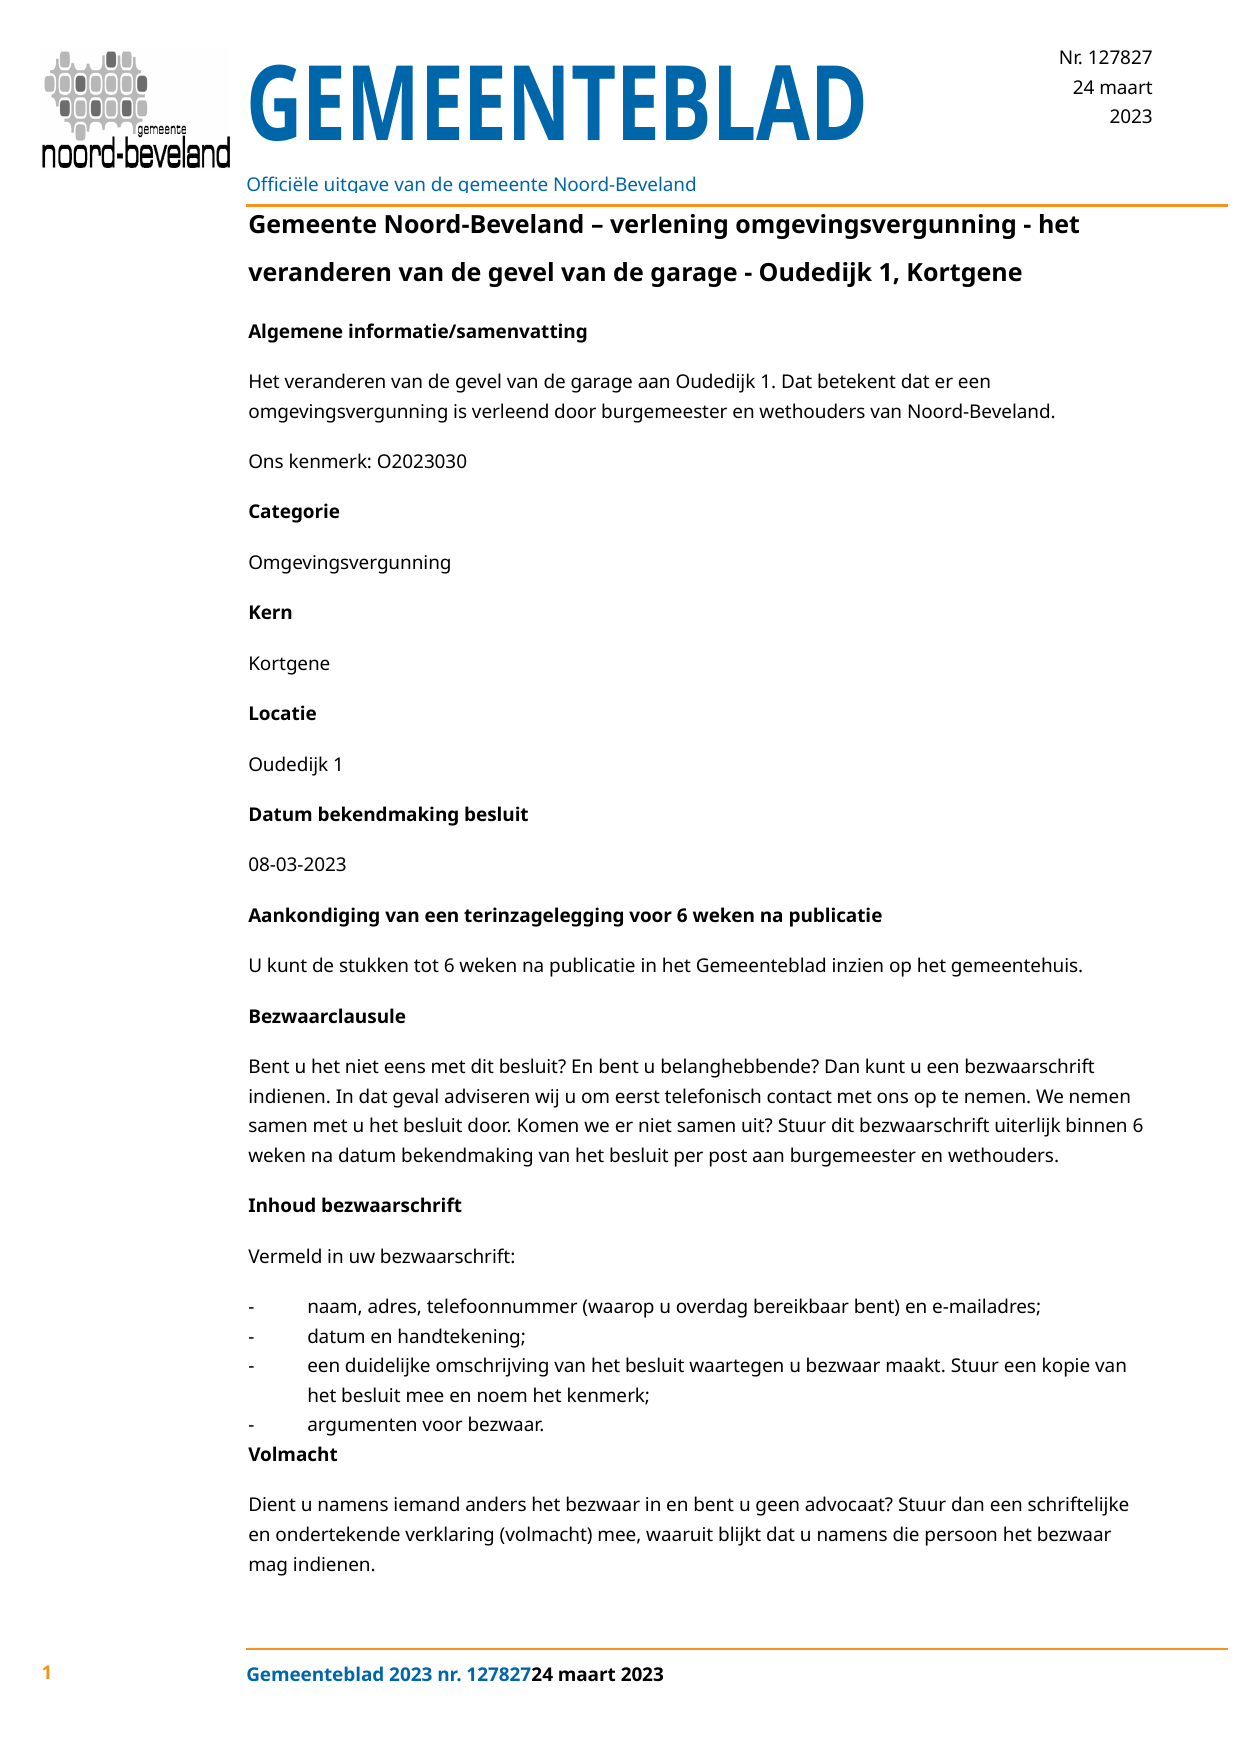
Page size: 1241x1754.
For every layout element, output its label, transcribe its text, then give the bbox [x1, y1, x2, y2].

text Aankondiging van een terinzagelegging voor 6 weken na publicatie [248, 902, 1152, 928]
text U kunt de stukken tot 6 weken na publicatie in het Gemeenteblad inzien op het gemeentehuis. [248, 952, 1152, 978]
text Omgevingsvergunning [248, 549, 1152, 575]
list datum en handtekening; [248, 1323, 1152, 1349]
text Dient u namens iemand anders het bezwaar in en bent u geen advocaat? Stuur dan een schriftelijke en ondertekende verklaring (volmacht) mee, waaruit blijkt dat u namens die persoon het bezwaar mag indienen. [248, 1492, 1152, 1577]
text Locatie [248, 700, 1152, 726]
text Vermeld in uw bezwaarschrift: [248, 1243, 1152, 1269]
text Oudedijk 1 [248, 751, 1152, 777]
text Kortgene [248, 650, 1152, 676]
list naam, adres, telefoonnummer (waarop u overdag bereikbaar bent) en e-mailadres; [248, 1293, 1152, 1319]
text Datum bekendmaking besluit [248, 801, 1152, 827]
text Volmacht [248, 1441, 1152, 1467]
text 08-03-2023 [248, 852, 1152, 877]
list een duidelijke omschrijving van het besluit waartegen u bezwaar maakt. Stuur een kopie van het besluit mee en noem het kenmerk; [248, 1352, 1152, 1408]
text Het veranderen van de gevel van de garage aan Oudedijk 1. Dat betekent dat er een omgevingsvergunning is verleend door burgemeester en wethouders van Noord-Beveland. [248, 368, 1152, 424]
text Bent u het niet eens met dit besluit? En bent u belanghebbende? Dan kunt u een bezwaarschrift indienen. In dat geval adviseren wij u om eerst telefonisch contact met ons op te nemen. We nemen samen met u het besluit door. Komen we er niet samen uit? Stuur dit bezwaarschrift uiterlijk binnen 6 weken na datum bekendmaking van het besluit per post aan burgemeester en wethouders. [248, 1053, 1152, 1168]
text Bezwaarclausule [248, 1003, 1152, 1029]
text Inhoud bezwaarschrift [248, 1192, 1152, 1218]
text Kern [248, 599, 1152, 625]
text Gemeente Noord-Beveland – verlening omgevingsvergunning - het veranderen van de gevel van de garage - Oudedijk 1, Kortgene [248, 207, 1152, 288]
text Ons kenmerk: O2023030 [248, 448, 1152, 474]
list argumenten voor bezwaar. [248, 1412, 1152, 1437]
picture [41, 47, 231, 172]
text Algemene informatie/samenvatting [248, 318, 1152, 344]
text Categorie [248, 499, 1152, 524]
